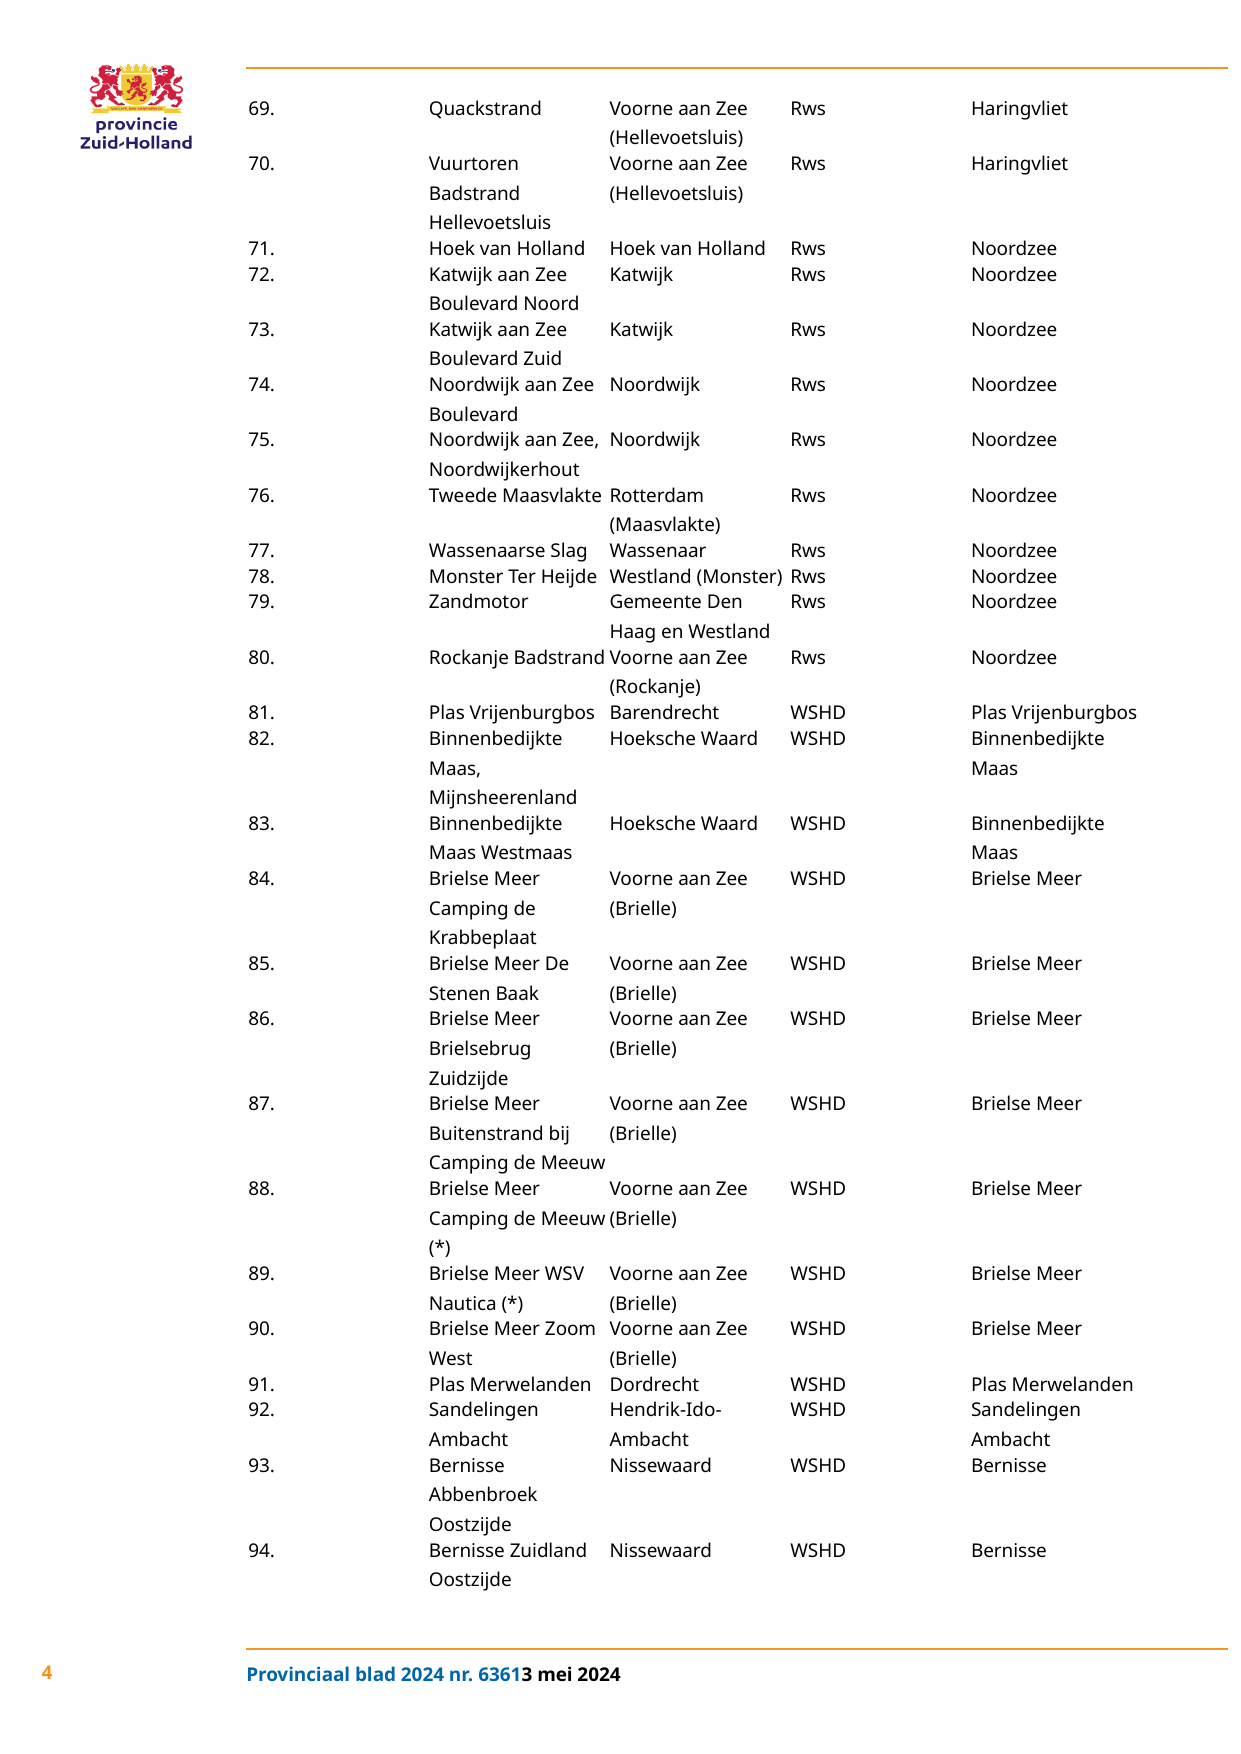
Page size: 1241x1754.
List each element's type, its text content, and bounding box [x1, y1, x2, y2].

table_cell Katwijk [609, 261, 790, 316]
table_cell Voorne aan Zee (Brielle) [609, 950, 790, 1006]
table_cell Voorne aan Zee (Brielle) [609, 865, 790, 950]
table_cell 81. [248, 699, 429, 725]
table_cell Binnenbedijkte Maas [971, 810, 1152, 865]
table_cell Brielse Meer Brielsebrug Zuidzijde [429, 1006, 609, 1090]
table_cell 92. [248, 1397, 429, 1452]
table_cell Zandmotor [429, 589, 609, 644]
table_cell 74. [248, 371, 429, 427]
table_cell 84. [248, 865, 429, 950]
table_cell 89. [248, 1260, 429, 1316]
table_cell Brielse Meer [971, 1316, 1152, 1371]
table_cell Rws [790, 589, 971, 644]
table_cell Hoek van Holland [429, 235, 609, 261]
table_cell Tweede Maasvlakte [429, 482, 609, 537]
table_cell Brielse Meer Buitenstrand bij Camping de Meeuw [429, 1090, 609, 1175]
table_cell 79. [248, 589, 429, 644]
table_cell Rws [790, 316, 971, 371]
table_cell Binnenbedijkte Maas [971, 725, 1152, 810]
table_cell WSHD [790, 810, 971, 865]
table_cell WSHD [790, 1316, 971, 1371]
table_cell WSHD [790, 1537, 971, 1592]
table_cell Monster Ter Heijde [429, 563, 609, 589]
table_cell 87. [248, 1090, 429, 1175]
table_cell WSHD [790, 1006, 971, 1090]
table_cell Katwijk aan Zee Boulevard Zuid [429, 316, 609, 371]
table_cell WSHD [790, 1371, 971, 1397]
table_cell Nissewaard [609, 1452, 790, 1537]
table_cell Voorne aan Zee (Brielle) [609, 1006, 790, 1090]
table_cell Rws [790, 95, 971, 150]
table_cell Katwijk [609, 316, 790, 371]
table_cell Brielse Meer Camping de Krabbeplaat [429, 865, 609, 950]
table_cell Hoeksche Waard [609, 810, 790, 865]
table_cell Brielse Meer Camping de Meeuw (*) [429, 1175, 609, 1260]
table_cell Wassenaar [609, 537, 790, 563]
table_cell Rockanje Badstrand [429, 644, 609, 699]
table_cell 88. [248, 1175, 429, 1260]
table_cell Sandelingen Ambacht [971, 1397, 1152, 1452]
table_cell 73. [248, 316, 429, 371]
table_cell WSHD [790, 1090, 971, 1175]
table_cell Noordzee [971, 563, 1152, 589]
table_cell Noordzee [971, 537, 1152, 563]
table_cell Plas Merwelanden [429, 1371, 609, 1397]
table_cell Noordzee [971, 644, 1152, 699]
table_cell Haringvliet [971, 95, 1152, 150]
table_cell Sandelingen Ambacht [429, 1397, 609, 1452]
table_cell 94. [248, 1537, 429, 1592]
table_cell 82. [248, 725, 429, 810]
table_cell Bernisse Abbenbroek Oostzijde [429, 1452, 609, 1537]
table_cell Rws [790, 427, 971, 482]
table_cell Rws [790, 371, 971, 427]
table_cell Hoek van Holland [609, 235, 790, 261]
picture [41, 47, 231, 172]
table_cell Noordzee [971, 316, 1152, 371]
table_cell Quackstrand [429, 95, 609, 150]
table_cell Nissewaard [609, 1537, 790, 1592]
table_cell Wassenaarse Slag [429, 537, 609, 563]
table_cell Bernisse [971, 1452, 1152, 1537]
table_cell Hoeksche Waard [609, 725, 790, 810]
table_cell 86. [248, 1006, 429, 1090]
table_cell Brielse Meer [971, 1090, 1152, 1175]
table_cell 93. [248, 1452, 429, 1537]
table_cell Bernisse Zuidland Oostzijde [429, 1537, 609, 1592]
table_cell Rws [790, 563, 971, 589]
table_cell Binnenbedijkte Maas Westmaas [429, 810, 609, 865]
table_cell Brielse Meer [971, 950, 1152, 1006]
table_cell 83. [248, 810, 429, 865]
table_cell Rws [790, 537, 971, 563]
table_cell WSHD [790, 1452, 971, 1537]
table_cell Voorne aan Zee (Brielle) [609, 1090, 790, 1175]
table_cell Voorne aan Zee (Brielle) [609, 1260, 790, 1316]
table_cell Noordzee [971, 261, 1152, 316]
table_cell Brielse Meer De Stenen Baak [429, 950, 609, 1006]
table_cell Brielse Meer Zoom West [429, 1316, 609, 1371]
table_cell 75. [248, 427, 429, 482]
table_cell Brielse Meer [971, 1260, 1152, 1316]
table_cell Voorne aan Zee (Brielle) [609, 1316, 790, 1371]
table_cell WSHD [790, 950, 971, 1006]
table_cell Gemeente Den Haag en Westland [609, 589, 790, 644]
table_cell Noordzee [971, 235, 1152, 261]
table_cell Brielse Meer [971, 1006, 1152, 1090]
table_cell Brielse Meer [971, 1175, 1152, 1260]
table_cell WSHD [790, 1175, 971, 1260]
table_cell 90. [248, 1316, 429, 1371]
table_cell Noordzee [971, 589, 1152, 644]
table_cell 85. [248, 950, 429, 1006]
table_cell Noordzee [971, 371, 1152, 427]
table_cell Noordzee [971, 482, 1152, 537]
table_cell Brielse Meer WSV Nautica (*) [429, 1260, 609, 1316]
table_cell Noordwijk [609, 371, 790, 427]
table_cell Plas Merwelanden [971, 1371, 1152, 1397]
table_cell 70. [248, 150, 429, 235]
table_cell Noordwijk aan Zee, Noordwijkerhout [429, 427, 609, 482]
table_cell Barendrecht [609, 699, 790, 725]
table_cell Noordzee [971, 427, 1152, 482]
table_cell Katwijk aan Zee Boulevard Noord [429, 261, 609, 316]
table_cell 69. [248, 95, 429, 150]
table_cell Voorne aan Zee (Brielle) [609, 1175, 790, 1260]
table_cell WSHD [790, 1260, 971, 1316]
table_cell Hendrik-Ido-Ambacht [609, 1397, 790, 1452]
table_cell Noordwijk [609, 427, 790, 482]
table_cell WSHD [790, 725, 971, 810]
table_cell WSHD [790, 1397, 971, 1452]
table_cell Rws [790, 235, 971, 261]
table_cell Plas Vrijenburgbos [971, 699, 1152, 725]
table_cell Rws [790, 644, 971, 699]
table_cell Rws [790, 150, 971, 235]
table_cell 91. [248, 1371, 429, 1397]
table_cell Voorne aan Zee (Hellevoetsluis) [609, 95, 790, 150]
table_cell WSHD [790, 865, 971, 950]
table_cell Voorne aan Zee (Rockanje) [609, 644, 790, 699]
table_cell Dordrecht [609, 1371, 790, 1397]
table_cell Rws [790, 261, 971, 316]
table_cell Brielse Meer [971, 865, 1152, 950]
table_cell 72. [248, 261, 429, 316]
table_cell 71. [248, 235, 429, 261]
table_cell Voorne aan Zee (Hellevoetsluis) [609, 150, 790, 235]
table_cell Westland (Monster) [609, 563, 790, 589]
table_cell Rotterdam (Maasvlakte) [609, 482, 790, 537]
table_cell Binnenbedijkte Maas, Mijnsheerenland [429, 725, 609, 810]
table_cell Plas Vrijenburgbos [429, 699, 609, 725]
table_cell 77. [248, 537, 429, 563]
table_cell 78. [248, 563, 429, 589]
table_cell Bernisse [971, 1537, 1152, 1592]
table_cell Rws [790, 482, 971, 537]
table_cell Vuurtoren Badstrand Hellevoetsluis [429, 150, 609, 235]
table_cell 80. [248, 644, 429, 699]
table_cell Haringvliet [971, 150, 1152, 235]
table_cell WSHD [790, 699, 971, 725]
table_cell 76. [248, 482, 429, 537]
table_cell Noordwijk aan Zee Boulevard [429, 371, 609, 427]
